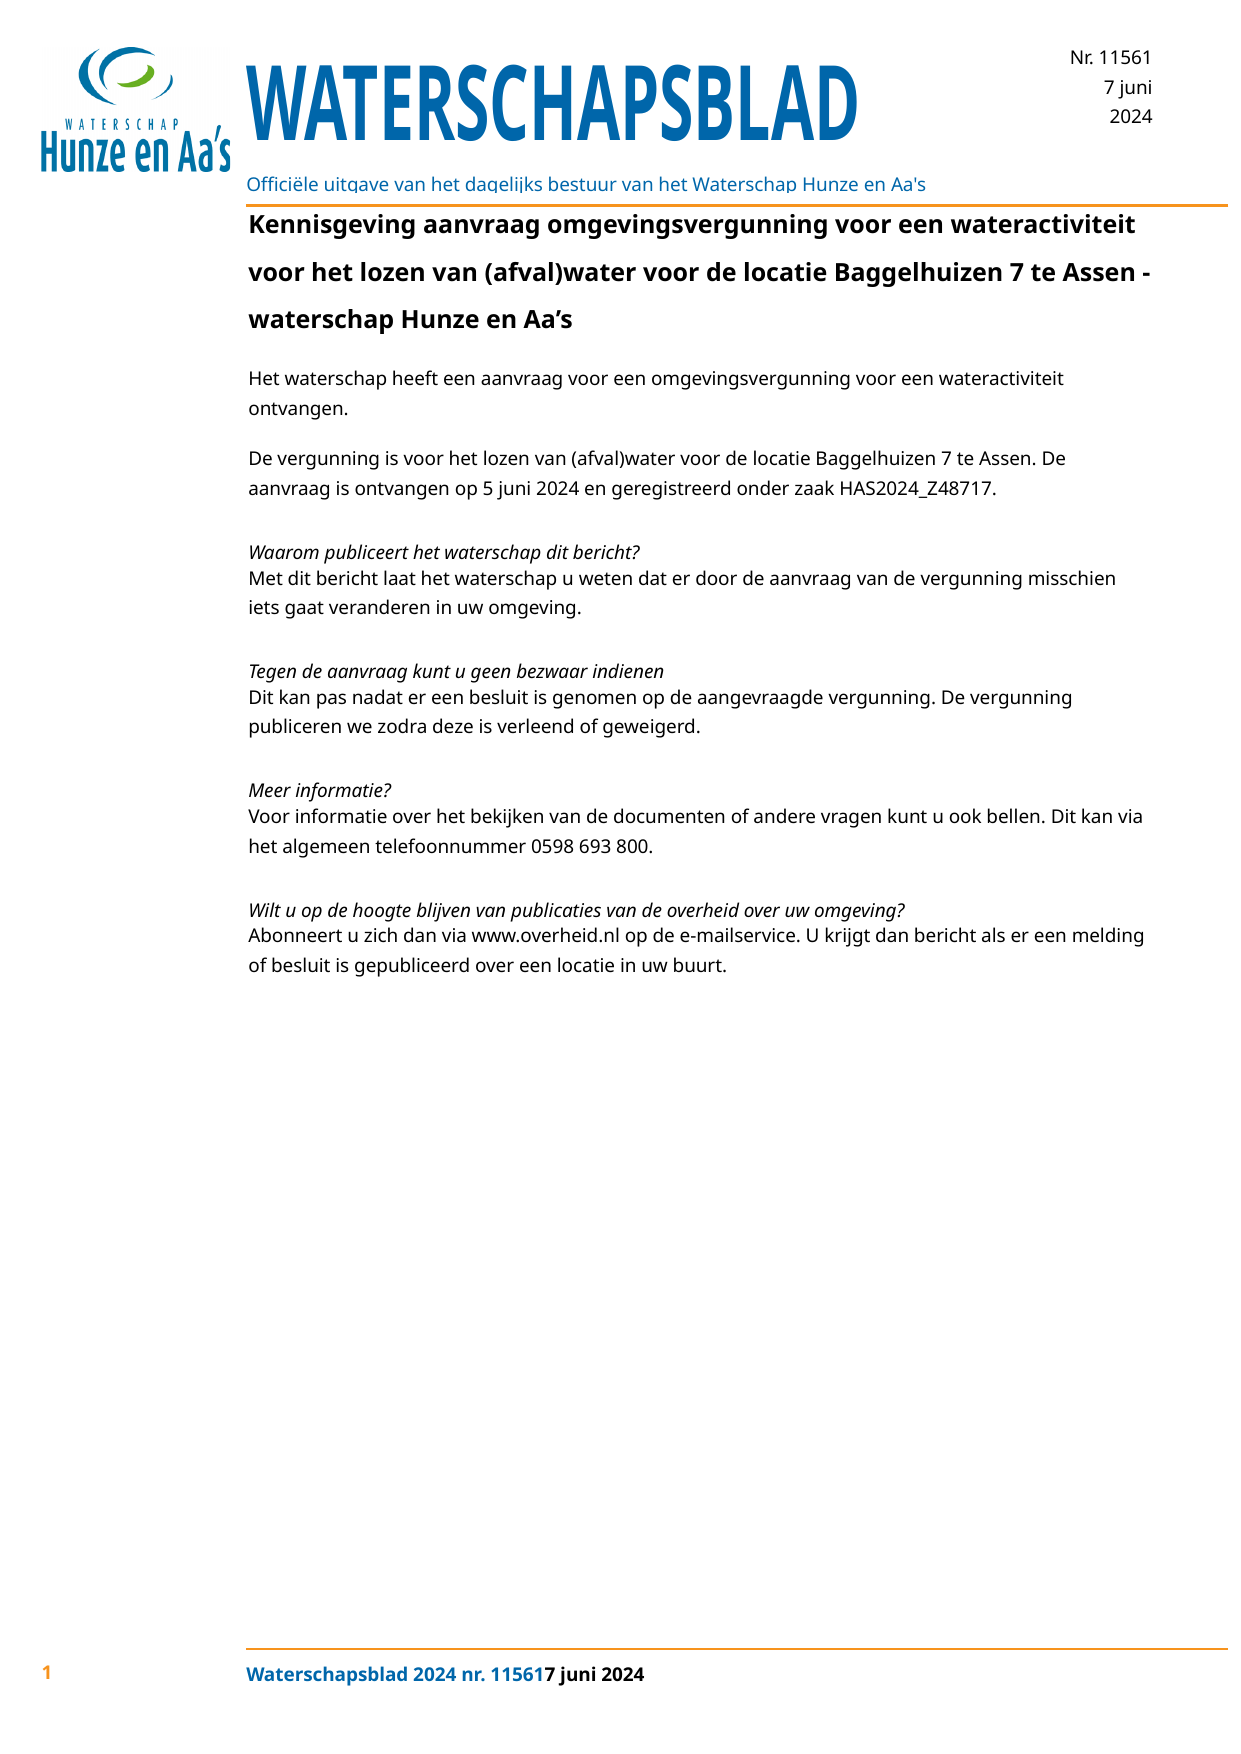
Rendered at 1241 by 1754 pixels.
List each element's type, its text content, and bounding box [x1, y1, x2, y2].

picture [47, 154, 51, 172]
picture [226, 145, 231, 156]
text Tegen de aanvraag kunt u geen bezwaar indienen [248, 658, 1152, 684]
text Voor informatie over het bekijken van de documenten of andere vragen kunt u ook bellen. Dit kan via het algemeen telefoonnummer 0598 693 800. [248, 803, 1152, 859]
text Met dit bericht laat het waterschap u weten dat er door de aanvraag van de vergunning misschien iets gaat veranderen in uw omgeving. [248, 565, 1152, 620]
text De vergunning is voor het lozen van (afval)water voor de locatie Baggelhuizen 7 te Assen. De aanvraag is ontvangen op 5 juni 2024 en geregistreerd onder zaak HAS2024_Z48717. [248, 446, 1152, 501]
text Meer informatie? [248, 778, 1152, 803]
picture [183, 163, 191, 172]
picture [41, 47, 231, 172]
text Dit kan pas nadat er een besluit is genomen op de aangevraagde vergunning. De vergunning publiceren we zodra deze is verleend of geweigerd. [248, 684, 1152, 739]
text Het waterschap heeft een aanvraag voor een omgevingsvergunning voor een wateractiviteit ontvangen. [248, 366, 1152, 421]
text Abonneert u zich dan via www.overheid.nl op de e-mailservice. U krijgt dan bericht als er een melding of besluit is gepubliceerd over een locatie in uw buurt. [248, 923, 1152, 978]
text Waarom publiceert het waterschap dit bericht? [248, 539, 1152, 565]
text Wilt u op de hoogte blijven van publicaties van de overheid over uw omgeving? [248, 897, 1152, 923]
text Kennisgeving aanvraag omgevingsvergunning voor een wateractiviteit voor het lozen van (afval)water voor de locatie Baggelhuizen 7 te Assen - waterschap Hunze en Aa’s [248, 207, 1152, 336]
